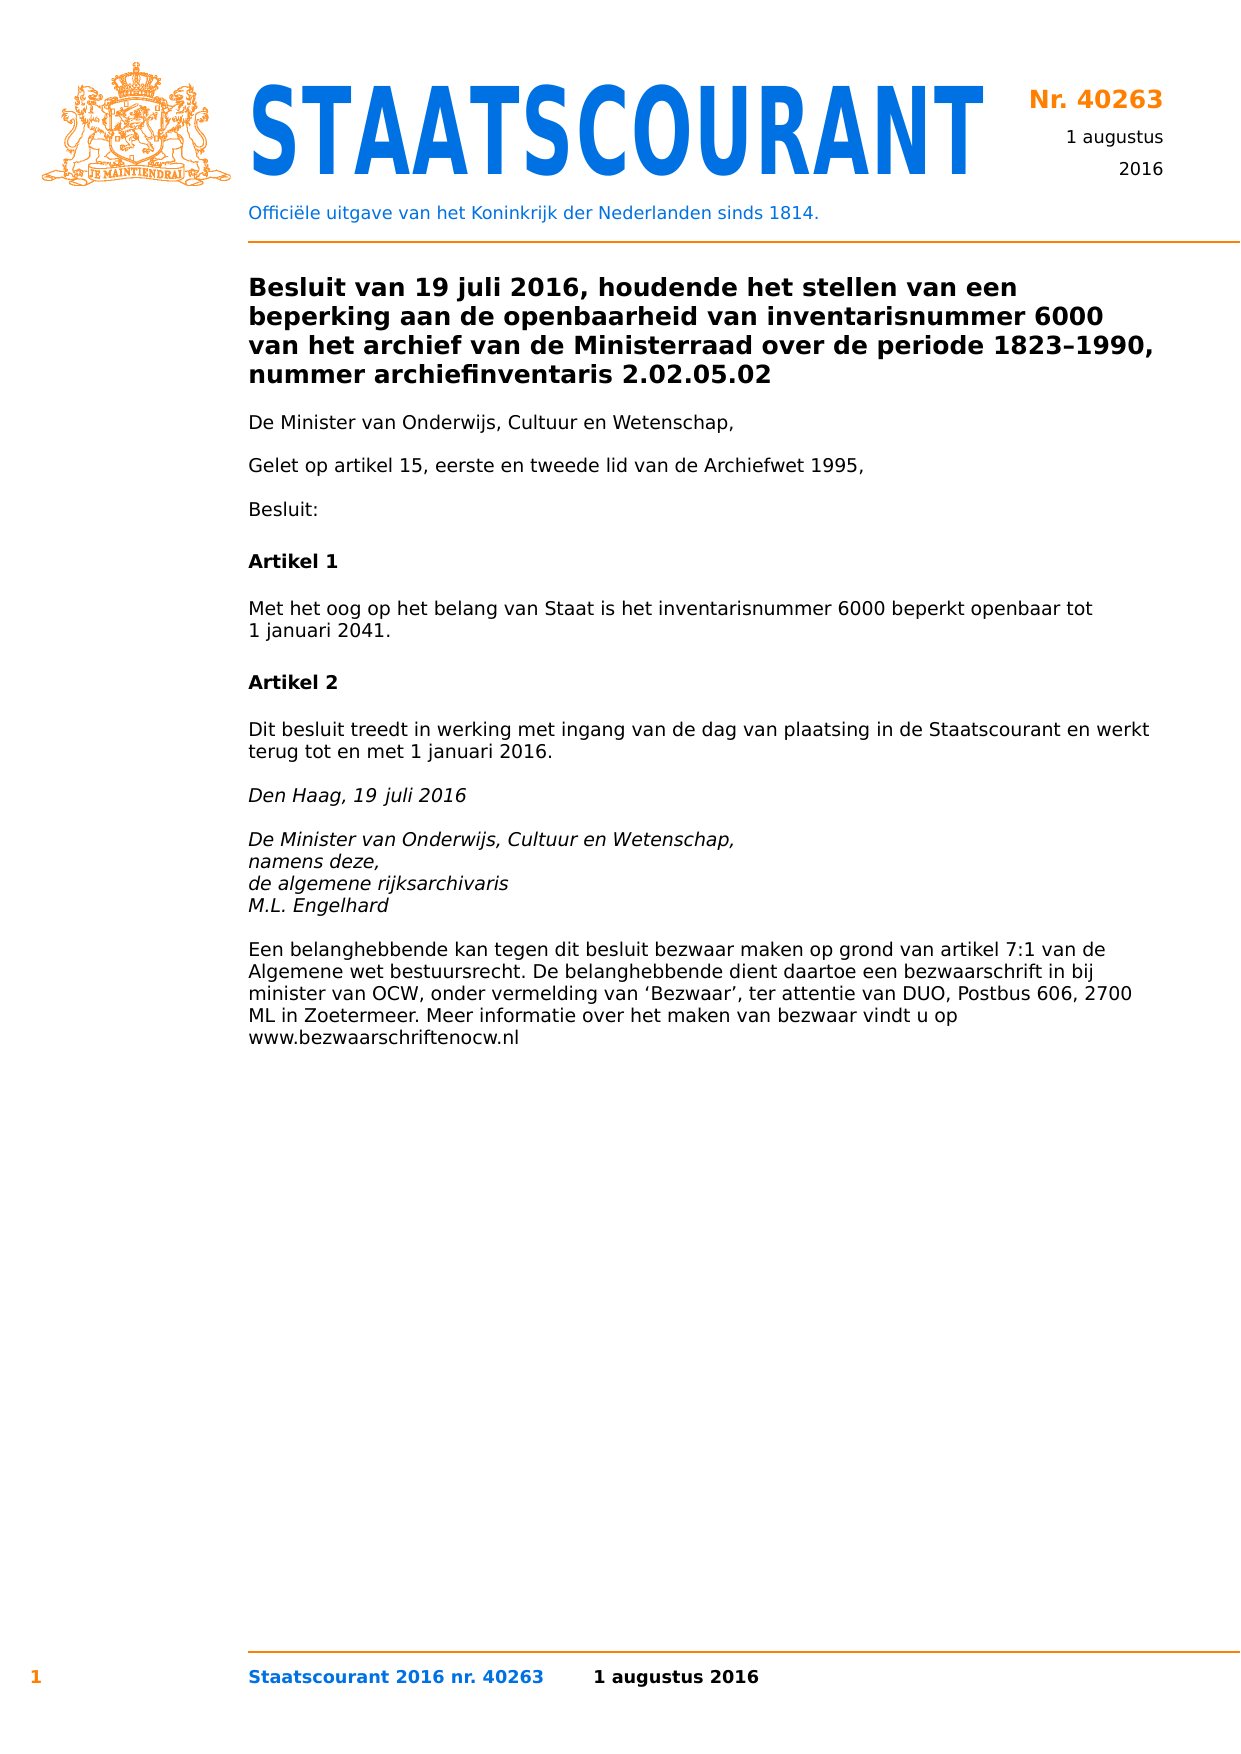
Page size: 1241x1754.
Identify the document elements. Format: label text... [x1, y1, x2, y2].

table_cell Officiële uitgave van het Koninkrijk der Nederlanden sinds 1814. [248, 203, 1240, 241]
table_cell 2016 [998, 153, 1240, 203]
text Den Haag, 19 juli 2016 [248, 785, 1163, 807]
picture [41, 62, 231, 186]
text De Minister van Onderwijs, Cultuur en Wetenschap, [248, 412, 1163, 433]
text De Minister van Onderwijs, Cultuur en Wetenschap, namens deze, de algemene rijksarchivaris M.L. Engelhard [248, 829, 1163, 917]
table_header Nr. 40263 [998, 62, 1240, 121]
text Besluit: [248, 499, 1163, 521]
table_cell 1 augustus [998, 121, 1240, 153]
table_header [25, 62, 248, 241]
subtitle Artikel 1 [248, 551, 1163, 573]
text Gelet op artikel 15, eerste en tweede lid van de Archiefwet 1995, [248, 455, 1163, 477]
text Met het oog op het belang van Staat is het inventarisnummer 6000 beperkt openbaar tot 1 januari 2041. [248, 598, 1163, 642]
subtitle Artikel 2 [248, 672, 1163, 694]
text Een belanghebbende kan tegen dit besluit bezwaar maken op grond van artikel 7:1 van de Algemene wet bestuursrecht. De belanghebbende dient daartoe een bezwaarschrift in bij minister van OCW, onder vermelding van ‘Bezwaar’, ter attentie van DUO, Postbus 606, 2700 ML in Zoetermeer. Meer informatie over het maken van bezwaar vindt u op www.bezwaarschriftenocw.nl [248, 939, 1163, 1048]
text Dit besluit treedt in werking met ingang van de dag van plaatsing in de Staatscourant en werkt terug tot en met 1 januari 2016. [248, 719, 1163, 763]
table_header STAATSCOURANT [248, 62, 998, 203]
subtitle Besluit van 19 juli 2016, houdende het stellen van een beperking aan de openbaarheid van inventarisnummer 6000 van het archief van de Ministerraad over de periode 1823–1990, nummer archiefinventaris 2.02.05.02 [248, 273, 1163, 390]
